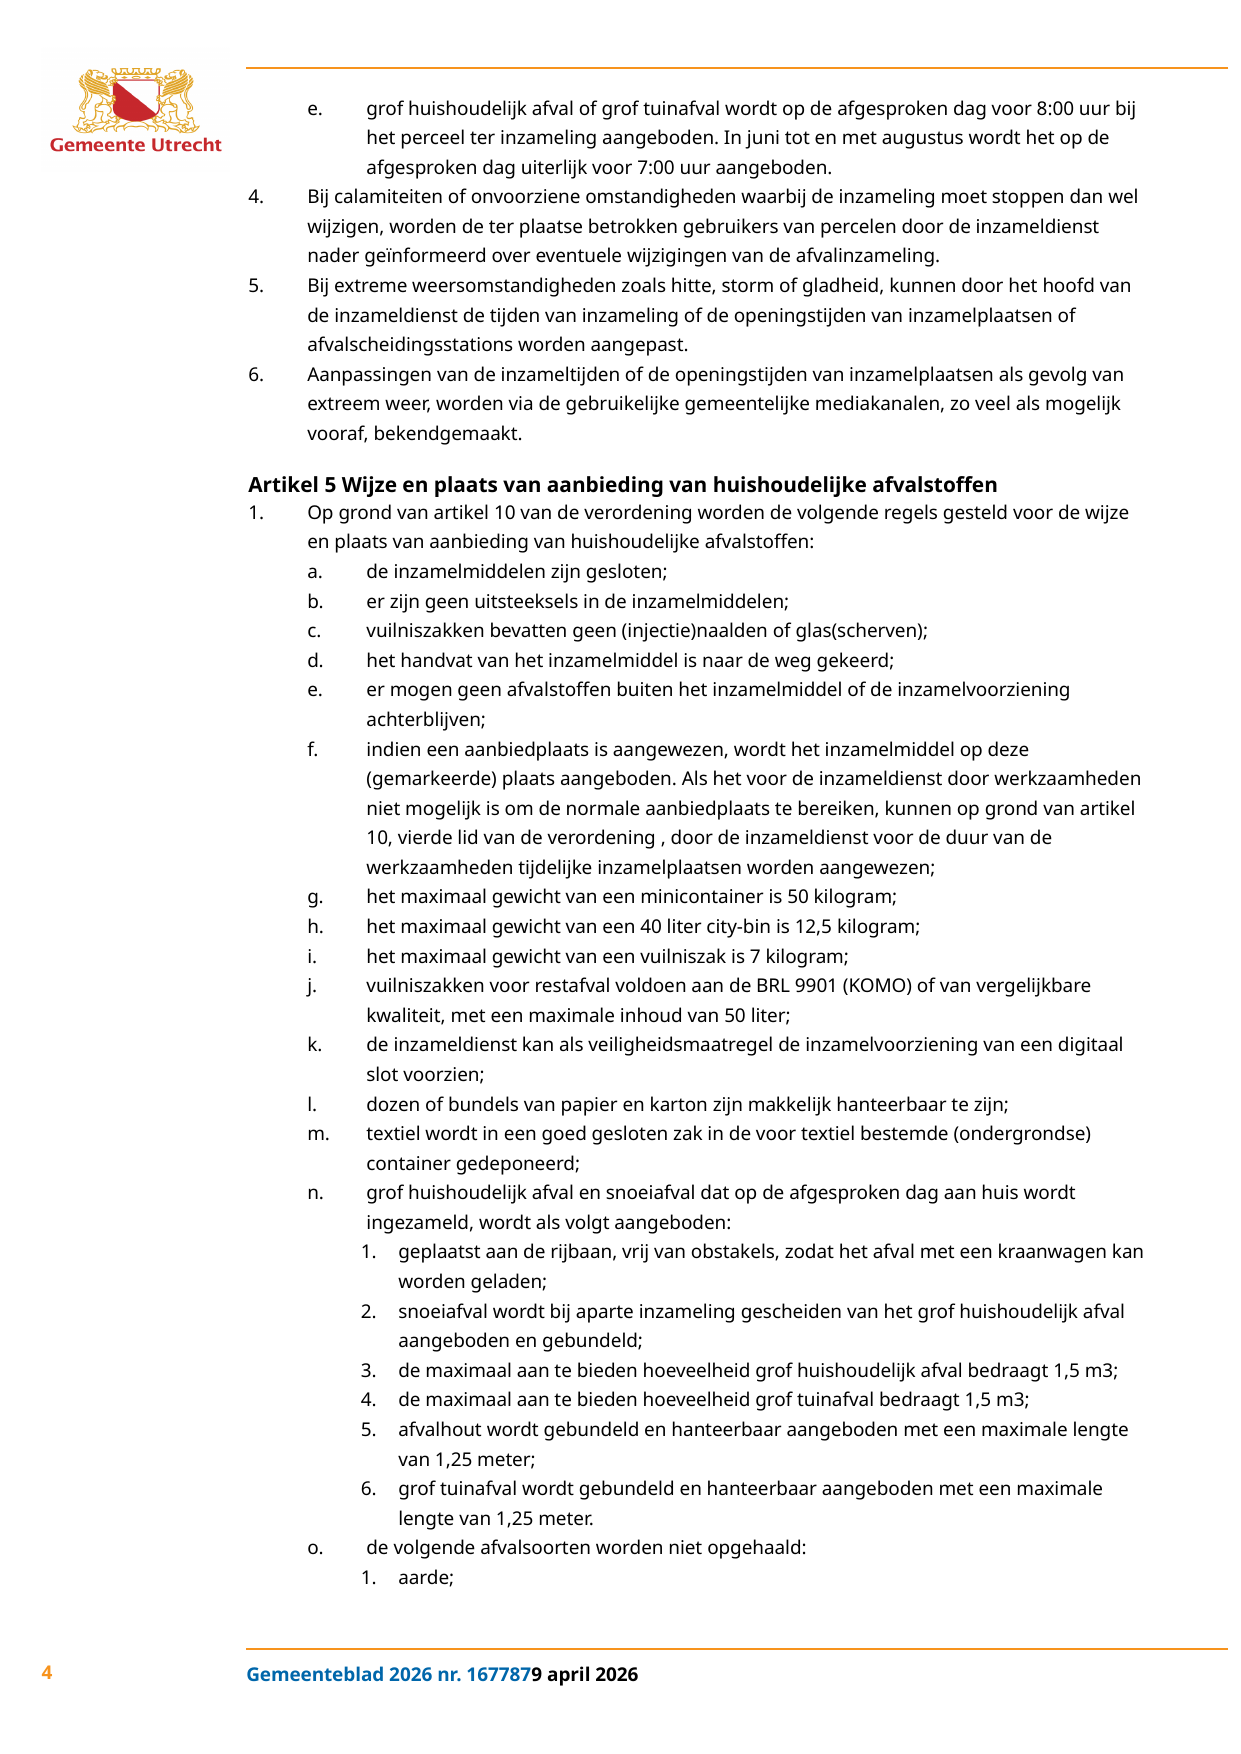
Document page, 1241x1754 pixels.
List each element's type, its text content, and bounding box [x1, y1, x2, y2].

list grof tuinafval wordt gebundeld en hanteerbaar aangeboden met een maximale lengte van 1,25 meter. [361, 1475, 1152, 1531]
list snoeiafval wordt bij aparte inzameling gescheiden van het grof huishoudelijk afval aangeboden en gebundeld; [361, 1298, 1152, 1353]
list het maximaal gewicht van een minicontainer is 50 kilogram; [307, 884, 1152, 909]
list het maximaal gewicht van een vuilniszak is 7 kilogram; [307, 943, 1152, 968]
list het handvat van het inzamelmiddel is naar de weg gekeerd; [307, 647, 1152, 673]
picture [41, 47, 231, 172]
list textiel wordt in een goed gesloten zak in de voor textiel bestemde (ondergrondse) container gedeponeerd; [307, 1120, 1152, 1176]
list vuilniszakken voor restafval voldoen aan de BRL 9901 (KOMO) of van vergelijkbare kwaliteit, met een maximale inhoud van 50 liter; [307, 972, 1152, 1028]
list er mogen geen afvalstoffen buiten het inzamelmiddel of de inzamelvoorziening achterblijven; [307, 677, 1152, 732]
list Bij extreme weersomstandigheden zoals hitte, storm of gladheid, kunnen door het hoofd van de inzameldienst de tijden van inzameling of de openingstijden van inzamelplaatsen of afvalscheidingsstations worden aangepast. [248, 272, 1152, 357]
list de volgende afvalsoorten worden niet opgehaald: [307, 1534, 1152, 1560]
list afvalhout wordt gebundeld en hanteerbaar aangeboden met een maximale lengte van 1,25 meter; [361, 1416, 1152, 1471]
list Aanpassingen van de inzameltijden of de openingstijden van inzamelplaatsen als gevolg van extreem weer, worden via de gebruikelijke gemeentelijke mediakanalen, zo veel als mogelijk vooraf, bekendgemaakt. [248, 361, 1152, 446]
list er zijn geen uitsteeksels in de inzamelmiddelen; [307, 588, 1152, 613]
list Op grond van artikel 10 van de verordening worden de volgende regels gesteld voor de wijze en plaats van aanbieding van huishoudelijke afvalstoffen: [248, 499, 1152, 554]
list vuilniszakken bevatten geen (injectie)naalden of glas(scherven); [307, 617, 1152, 643]
list de maximaal aan te bieden hoeveelheid grof huishoudelijk afval bedraagt 1,5 m3; [361, 1357, 1152, 1383]
list de inzameldienst kan als veiligheidsmaatregel de inzamelvoorziening van een digitaal slot voorzien; [307, 1032, 1152, 1087]
list de inzamelmiddelen zijn gesloten; [307, 558, 1152, 584]
list grof huishoudelijk afval en snoeiafval dat op de afgesproken dag aan huis wordt ingezameld, wordt als volgt aangeboden: [307, 1179, 1152, 1235]
list indien een aanbiedplaats is aangewezen, wordt het inzamelmiddel op deze (gemarkeerde) plaats aangeboden. Als het voor de inzameldienst door werkzaamheden niet mogelijk is om de normale aanbiedplaats te bereiken, kunnen op grond van artikel 10, vierde lid van de verordening , door de inzameldienst voor de duur van de werkzaamheden tijdelijke inzamelplaatsen worden aangewezen; [307, 736, 1152, 880]
text Artikel 5 Wijze en plaats van aanbieding van huishoudelijke afvalstoffen [248, 471, 1152, 499]
list het maximaal gewicht van een 40 liter city-bin is 12,5 kilogram; [307, 913, 1152, 939]
list de maximaal aan te bieden hoeveelheid grof tuinafval bedraagt 1,5 m3; [361, 1387, 1152, 1412]
list dozen of bundels van papier en karton zijn makkelijk hanteerbaar te zijn; [307, 1091, 1152, 1116]
list Bij calamiteiten of onvoorziene omstandigheden waarbij de inzameling moet stoppen dan wel wijzigen, worden de ter plaatse betrokken gebruikers van percelen door de inzameldienst nader geïnformeerd over eventuele wijzigingen van de afvalinzameling. [248, 183, 1152, 268]
list grof huishoudelijk afval of grof tuinafval wordt op de afgesproken dag voor 8:00 uur bij het perceel ter inzameling aangeboden. In juni tot en met augustus wordt het op de afgesproken dag uiterlijk voor 7:00 uur aangeboden. [307, 95, 1152, 180]
list aarde; [361, 1564, 1152, 1590]
list geplaatst aan de rijbaan, vrij van obstakels, zodat het afval met een kraanwagen kan worden geladen; [361, 1239, 1152, 1294]
